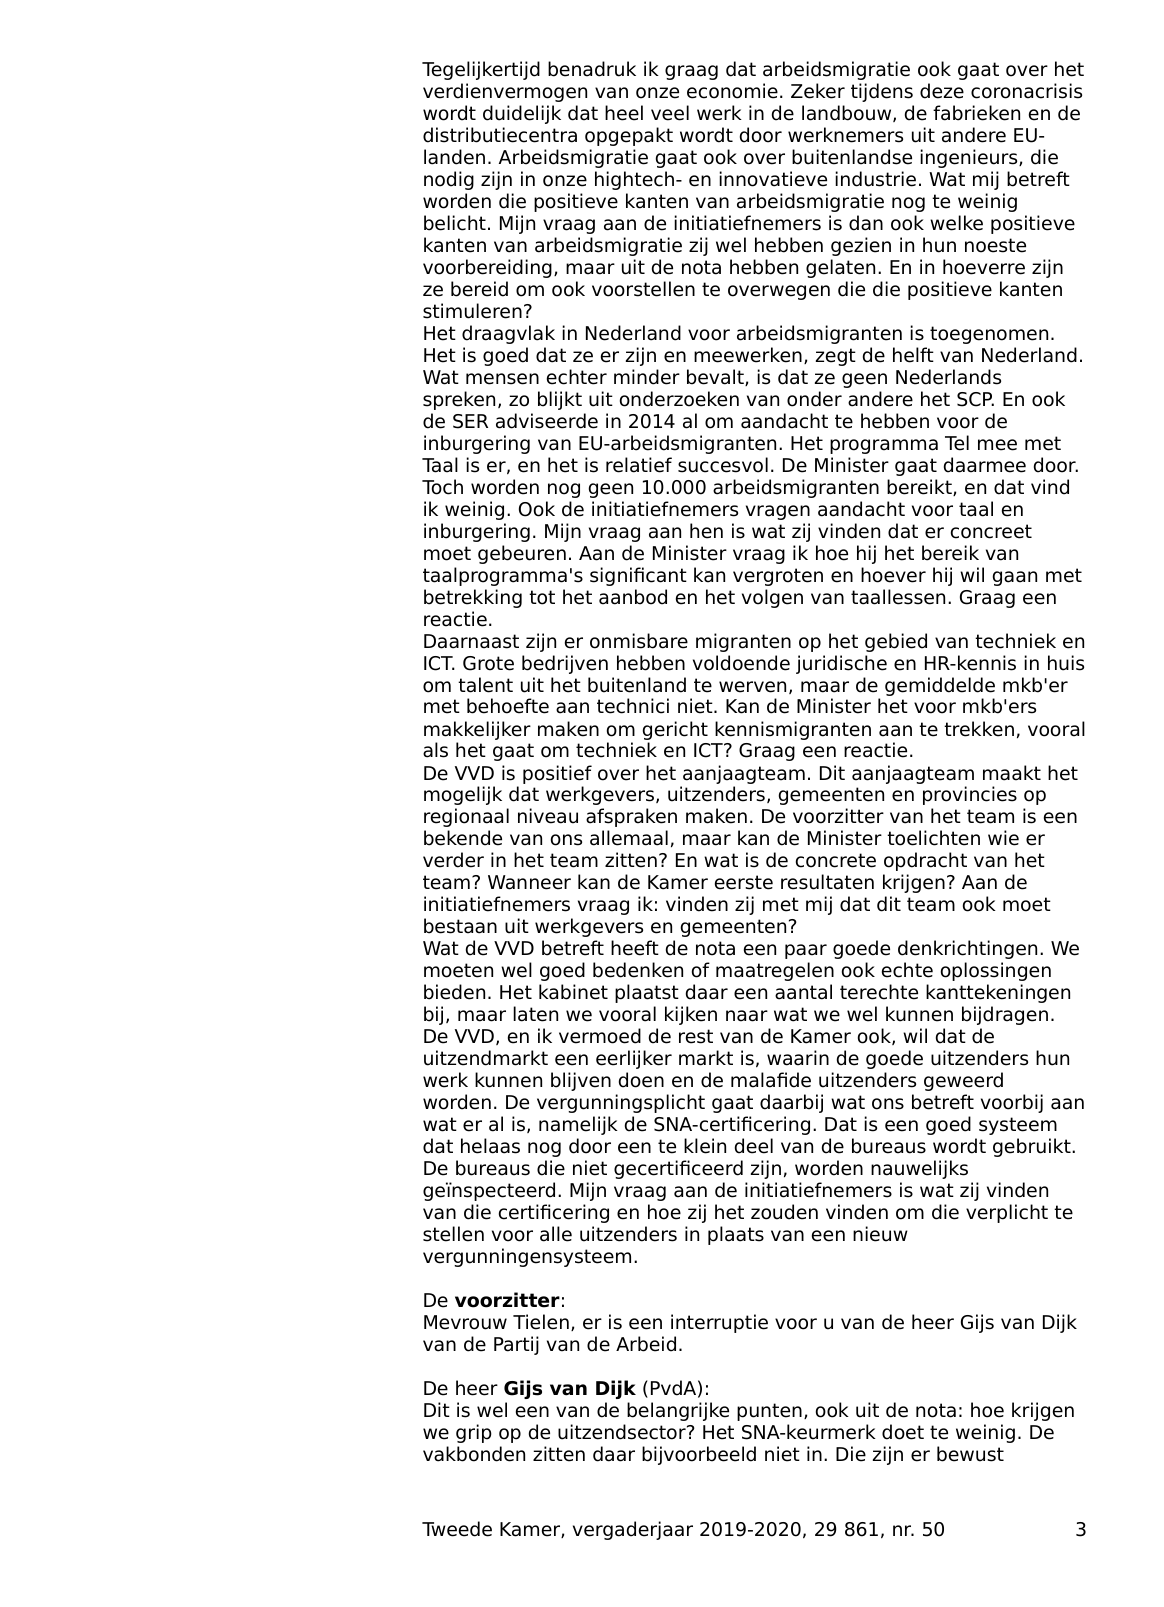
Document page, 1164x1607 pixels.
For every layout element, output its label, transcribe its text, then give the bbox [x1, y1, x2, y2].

text Tegelijkertijd benadruk ik graag dat arbeidsmigratie ook gaat over het verdienvermogen van onze economie. Zeker tijdens deze coronacrisis wordt duidelijk dat heel veel werk in de landbouw, de fabrieken en de distributiecentra opgepakt wordt door werknemers uit andere EU-landen. Arbeidsmigratie gaat ook over buitenlandse ingenieurs, die nodig zijn in onze hightech- en innovatieve industrie. Wat mij betreft worden die positieve kanten van arbeidsmigratie nog te weinig belicht. Mijn vraag aan de initiatiefnemers is dan ook welke positieve kanten van arbeidsmigratie zij wel hebben gezien in hun noeste voorbereiding, maar uit de nota hebben gelaten. En in hoeverre zijn ze bereid om ook voorstellen te overwegen die die positieve kanten stimuleren? [422, 59, 1087, 323]
text Wat de VVD betreft heeft de nota een paar goede denkrichtingen. We moeten wel goed bedenken of maatregelen ook echte oplossingen bieden. Het kabinet plaatst daar een aantal terechte kanttekeningen bij, maar laten we vooral kijken naar wat we wel kunnen bijdragen. De VVD, en ik vermoed de rest van de Kamer ook, wil dat de uitzendmarkt een eerlijker markt is, waarin de goede uitzenders hun werk kunnen blijven doen en de malafide uitzenders geweerd worden. De vergunningsplicht gaat daarbij wat ons betreft voorbij aan wat er al is, namelijk de SNA-certificering. Dat is een goed systeem dat helaas nog door een te klein deel van de bureaus wordt gebruikt. De bureaus die niet gecertificeerd zijn, worden nauwelijks geïnspecteerd. Mijn vraag aan de initiatiefnemers is wat zij vinden van die certificering en hoe zij het zouden vinden om die verplicht te stellen voor alle uitzenders in plaats van een nieuw vergunningensysteem. [422, 938, 1087, 1268]
text Het draagvlak in Nederland voor arbeidsmigranten is toegenomen. Het is goed dat ze er zijn en meewerken, zegt de helft van Nederland. Wat mensen echter minder bevalt, is dat ze geen Nederlands spreken, zo blijkt uit onderzoeken van onder andere het SCP. En ook de SER adviseerde in 2014 al om aandacht te hebben voor de inburgering van EU-arbeidsmigranten. Het programma Tel mee met Taal is er, en het is relatief succesvol. De Minister gaat daarmee door. Toch worden nog geen 10.000 arbeidsmigranten bereikt, en dat vind ik weinig. Ook de initiatiefnemers vragen aandacht voor taal en inburgering. Mijn vraag aan hen is wat zij vinden dat er concreet moet gebeuren. Aan de Minister vraag ik hoe hij het bereik van taalprogramma's significant kan vergroten en hoever hij wil gaan met betrekking tot het aanbod en het volgen van taallessen. Graag een reactie. [422, 323, 1087, 631]
text Mevrouw Tielen, er is een interruptie voor u van de heer Gijs van Dijk van de Partij van de Arbeid. [422, 1312, 1087, 1356]
text Dit is wel een van de belangrijke punten, ook uit de nota: hoe krijgen we grip op de uitzendsector? Het SNA-keurmerk doet te weinig. De vakbonden zitten daar bijvoorbeeld niet in. Die zijn er bewust [422, 1400, 1087, 1466]
text De VVD is positief over het aanjaagteam. Dit aanjaagteam maakt het mogelijk dat werkgevers, uitzenders, gemeenten en provincies op regionaal niveau afspraken maken. De voorzitter van het team is een bekende van ons allemaal, maar kan de Minister toelichten wie er verder in het team zitten? En wat is de concrete opdracht van het team? Wanneer kan de Kamer eerste resultaten krijgen? Aan de initiatiefnemers vraag ik: vinden zij met mij dat dit team ook moet bestaan uit werkgevers en gemeenten? [422, 762, 1087, 938]
text De heer Gijs van Dijk (PvdA): [422, 1378, 1087, 1400]
text De voorzitter: [422, 1290, 1087, 1312]
text Daarnaast zijn er onmisbare migranten op het gebied van techniek en ICT. Grote bedrijven hebben voldoende juridische en HR-kennis in huis om talent uit het buitenland te werven, maar de gemiddelde mkb'er met behoefte aan technici niet. Kan de Minister het voor mkb'ers makkelijker maken om gericht kennismigranten aan te trekken, vooral als het gaat om techniek en ICT? Graag een reactie. [422, 631, 1087, 762]
